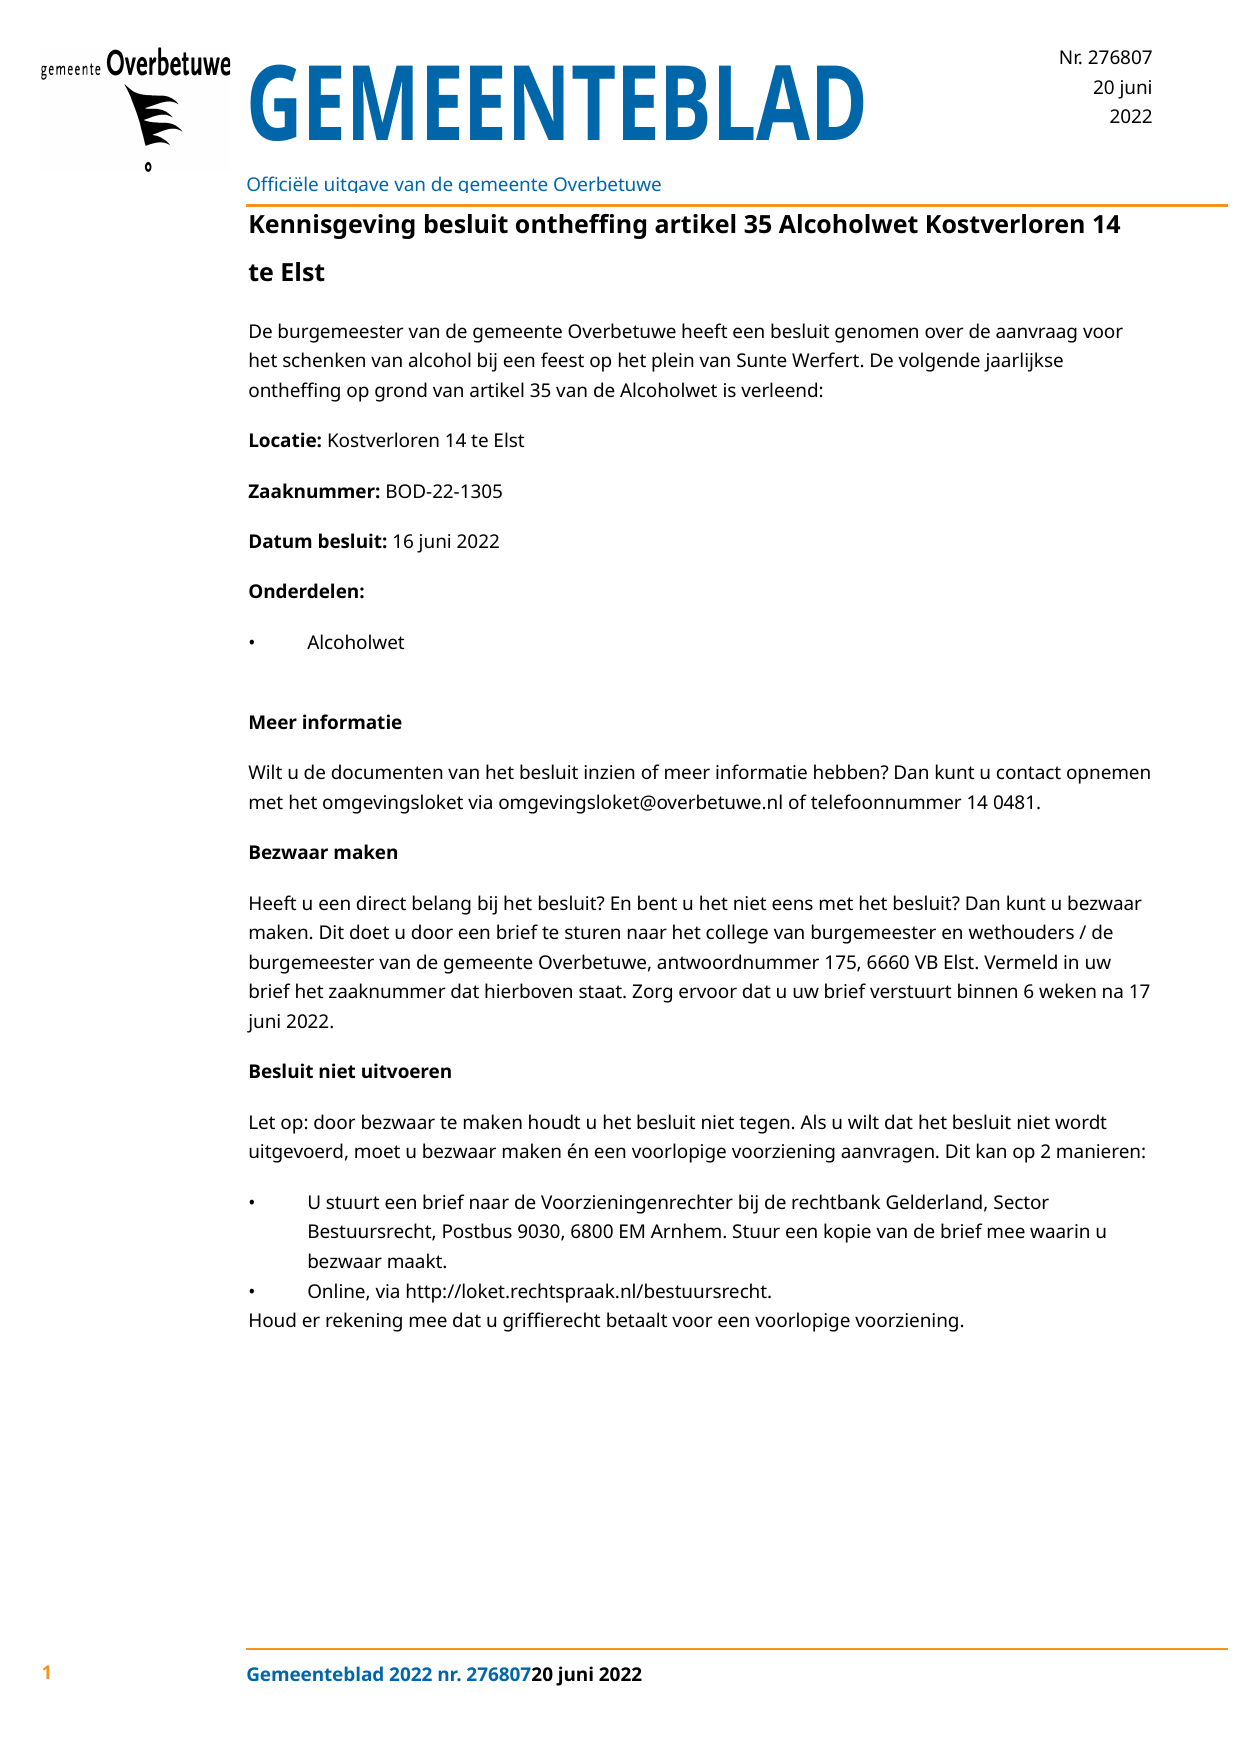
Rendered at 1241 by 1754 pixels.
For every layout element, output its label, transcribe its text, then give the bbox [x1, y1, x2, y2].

text De burgemeester van de gemeente Overbetuwe heeft een besluit genomen over de aanvraag voor het schenken van alcohol bij een feest op het plein van Sunte Werfert. De volgende jaarlijkse ontheffing op grond van artikel 35 van de Alcoholwet is verleend: [248, 318, 1152, 403]
text Bezwaar maken [248, 839, 1152, 865]
list Alcoholwet [248, 629, 1152, 655]
text Meer informatie [248, 709, 1152, 735]
text Let op: door bezwaar te maken houdt u het besluit niet tegen. Als u wilt dat het besluit niet wordt uitgevoerd, moet u bezwaar maken én een voorlopige voorziening aanvragen. Dit kan op 2 manieren: [248, 1109, 1152, 1164]
text Onderdelen: [248, 579, 1152, 604]
list U stuurt een brief naar de Voorzieningenrechter bij de rechtbank Gelderland, Sector Bestuursrecht, Postbus 9030, 6800 EM Arnhem. Stuur een kopie van de brief mee waarin u bezwaar maakt. [248, 1189, 1152, 1274]
text Houd er rekening mee dat u griffierecht betaalt voor een voorlopige voorziening. [248, 1307, 1152, 1333]
picture [41, 47, 231, 172]
list Online, via http://loket.rechtspraak.nl/bestuursrecht. [248, 1278, 1152, 1304]
text Datum besluit: 16 juni 2022 [248, 528, 1152, 554]
text Heeft u een direct belang bij het besluit? En bent u het niet eens met het besluit? Dan kunt u bezwaar maken. Dit doet u door een brief te sturen naar het college van burgemeester en wethouders / de burgemeester van de gemeente Overbetuwe, antwoordnummer 175, 6660 VB Elst. Vermeld in uw brief het zaaknummer dat hierboven staat. Zorg ervoor dat u uw brief verstuurt binnen 6 weken na 17 juni 2022. [248, 890, 1152, 1034]
text Zaaknummer: BOD-22-1305 [248, 478, 1152, 504]
text Kennisgeving besluit ontheffing artikel 35 Alcoholwet Kostverloren 14 te Elst [248, 207, 1152, 288]
text Besluit niet uitvoeren [248, 1059, 1152, 1084]
text Locatie: Kostverloren 14 te Elst [248, 427, 1152, 453]
text Wilt u de documenten van het besluit inzien of meer informatie hebben? Dan kunt u contact opnemen met het omgevingsloket via omgevingsloket@overbetuwe.nl of telefoonnummer 14 0481. [248, 759, 1152, 815]
